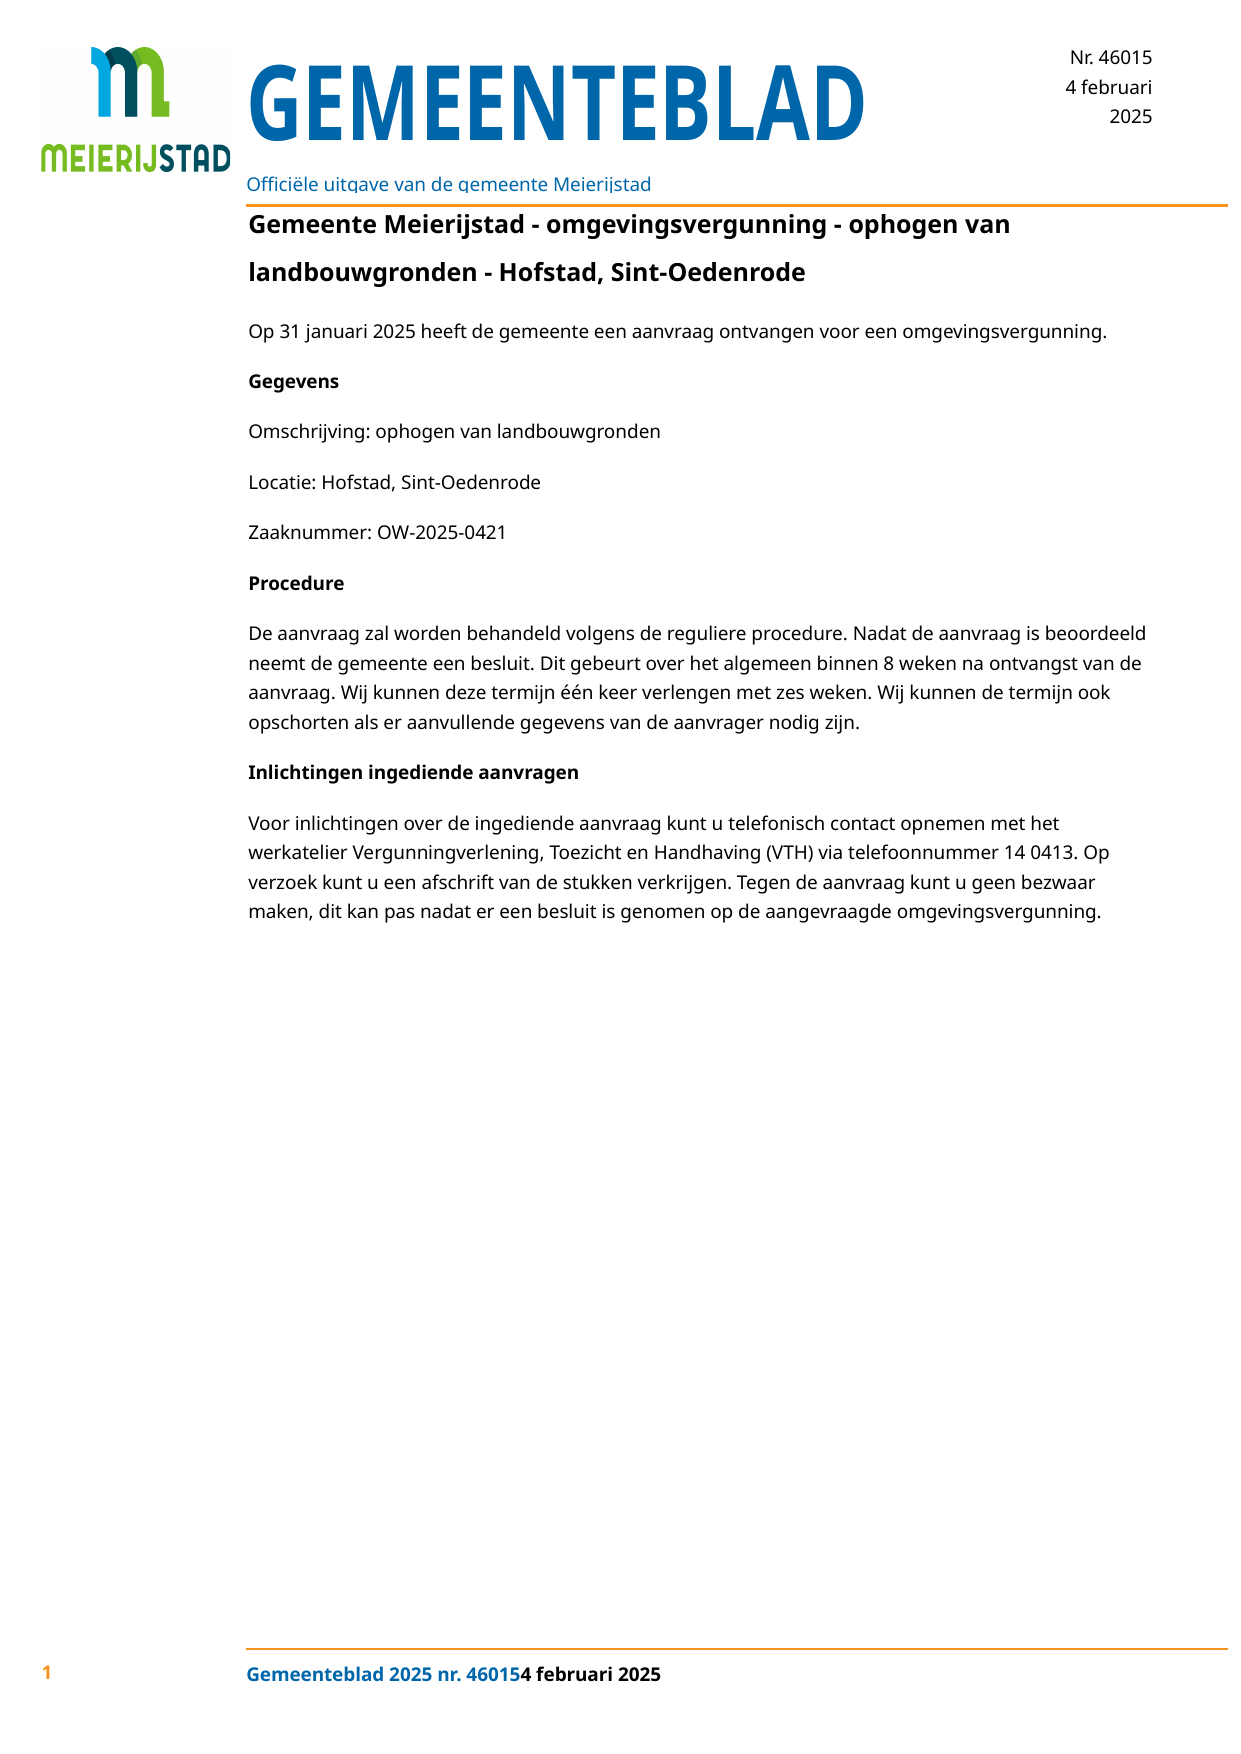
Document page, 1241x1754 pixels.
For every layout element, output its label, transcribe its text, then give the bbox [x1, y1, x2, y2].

text De aanvraag zal worden behandeld volgens de reguliere procedure. Nadat de aanvraag is beoordeeld neemt de gemeente een besluit. Dit gebeurt over het algemeen binnen 8 weken na ontvangst van de aanvraag. Wij kunnen deze termijn één keer verlengen met zes weken. Wij kunnen de termijn ook opschorten als er aanvullende gegevens van de aanvrager nodig zijn. [248, 620, 1152, 735]
text Gegevens [248, 368, 1152, 394]
text Zaaknummer: OW-2025-0421 [248, 519, 1152, 545]
picture [41, 47, 231, 172]
text Op 31 januari 2025 heeft de gemeente een aanvraag ontvangen voor een omgevingsvergunning. [248, 318, 1152, 344]
text Omschrijving: ophogen van landbouwgronden [248, 419, 1152, 444]
text Gemeente Meierijstad - omgevingsvergunning - ophogen van landbouwgronden - Hofstad, Sint-Oedenrode [248, 207, 1152, 288]
text Inlichtingen ingediende aanvragen [248, 759, 1152, 785]
text Procedure [248, 570, 1152, 596]
text Locatie: Hofstad, Sint-Oedenrode [248, 469, 1152, 495]
text Voor inlichtingen over de ingediende aanvraag kunt u telefonisch contact opnemen met het werkatelier Vergunningverlening, Toezicht en Handhaving (VTH) via telefoonnummer 14 0413. Op verzoek kunt u een afschrift van de stukken verkrijgen. Tegen de aanvraag kunt u geen bezwaar maken, dit kan pas nadat er een besluit is genomen op de aangevraagde omgevingsvergunning. [248, 810, 1152, 924]
